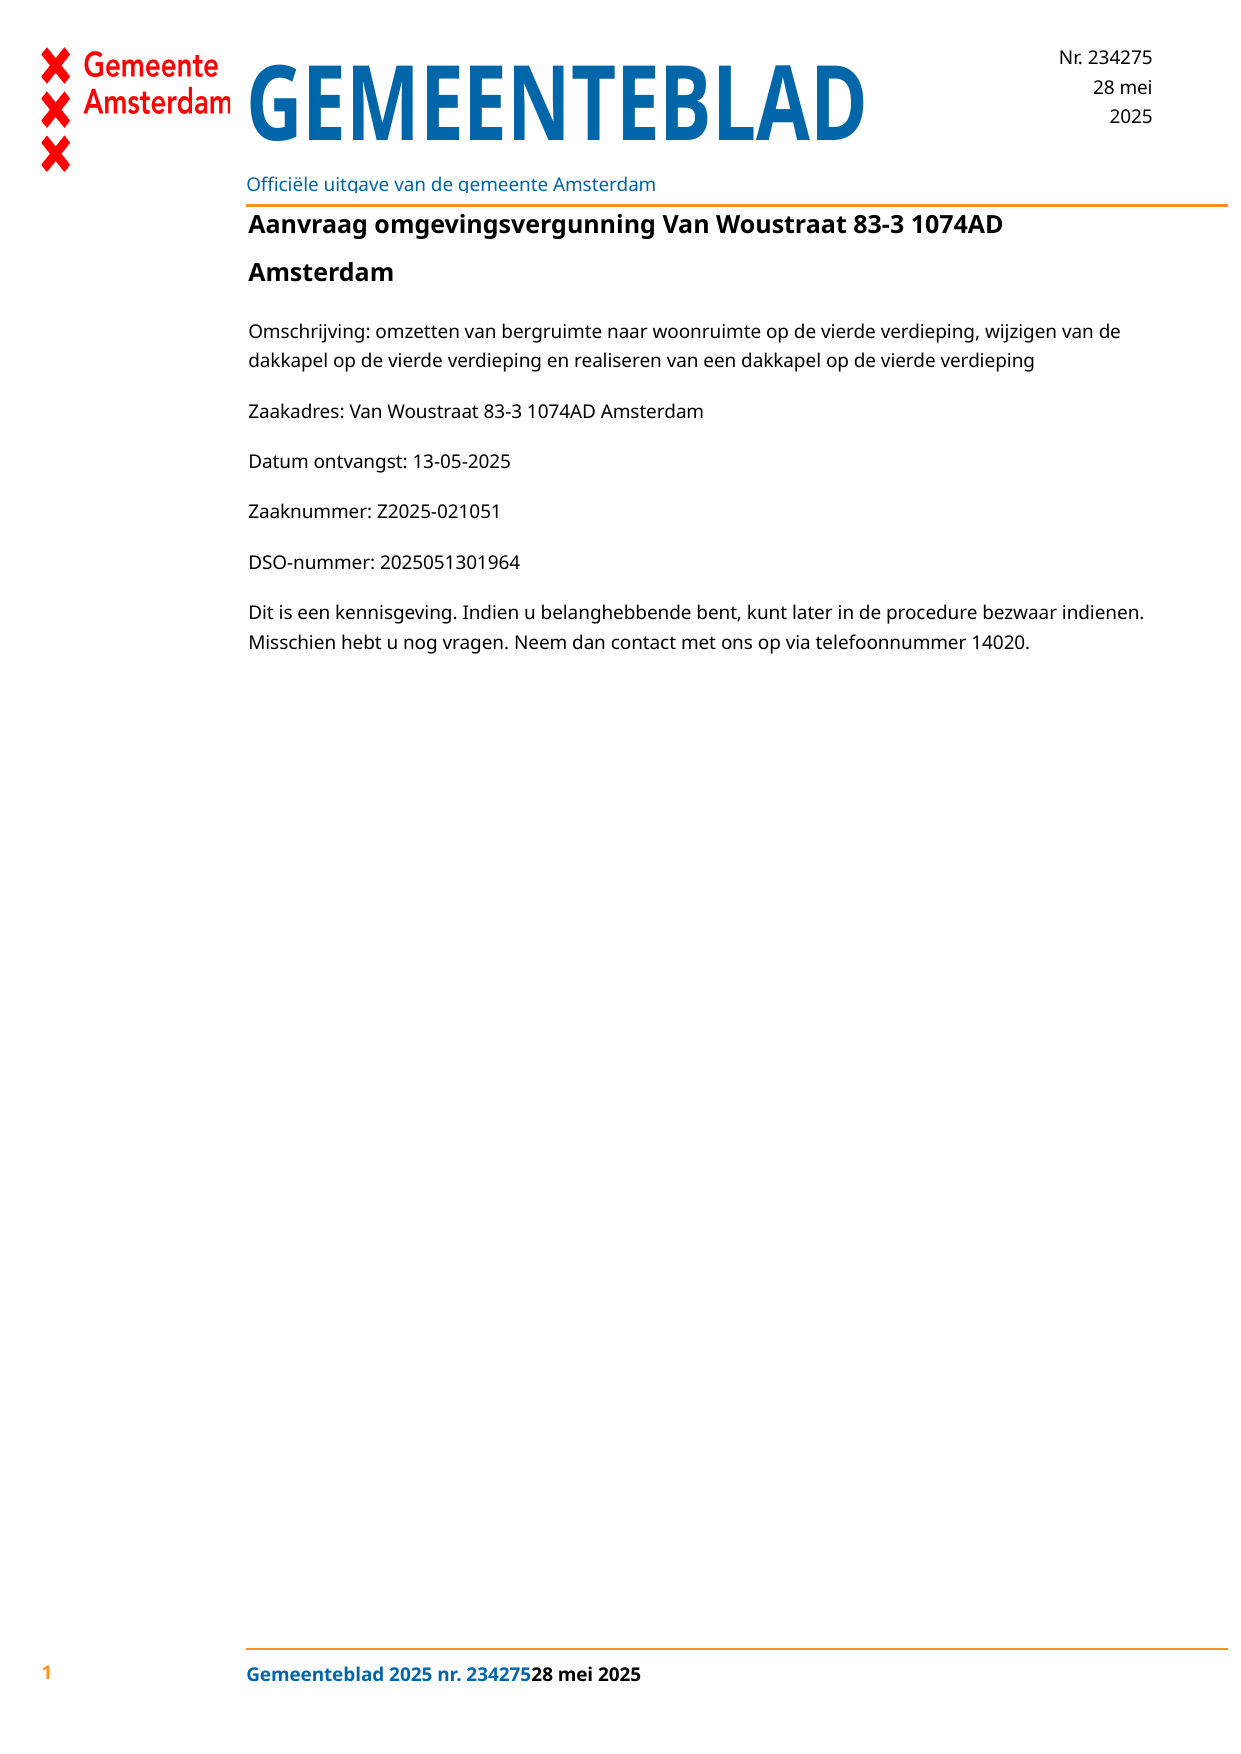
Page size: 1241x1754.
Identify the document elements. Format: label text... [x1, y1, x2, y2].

text Dit is een kennisgeving. Indien u belanghebbende bent, kunt later in de procedure bezwaar indienen. Misschien hebt u nog vragen. Neem dan contact met ons op via telefoonnummer 14020. [248, 599, 1152, 655]
picture [41, 47, 231, 172]
text Omschrijving: omzetten van bergruimte naar woonruimte op de vierde verdieping, wijzigen van de dakkapel op de vierde verdieping en realiseren van een dakkapel op de vierde verdieping [248, 318, 1152, 373]
text Aanvraag omgevingsvergunning Van Woustraat 83-3 1074AD Amsterdam [248, 207, 1152, 288]
text Datum ontvangst: 13-05-2025 [248, 448, 1152, 474]
text Zaakadres: Van Woustraat 83-3 1074AD Amsterdam [248, 398, 1152, 424]
text Zaaknummer: Z2025-021051 [248, 499, 1152, 524]
text DSO-nummer: 2025051301964 [248, 549, 1152, 575]
